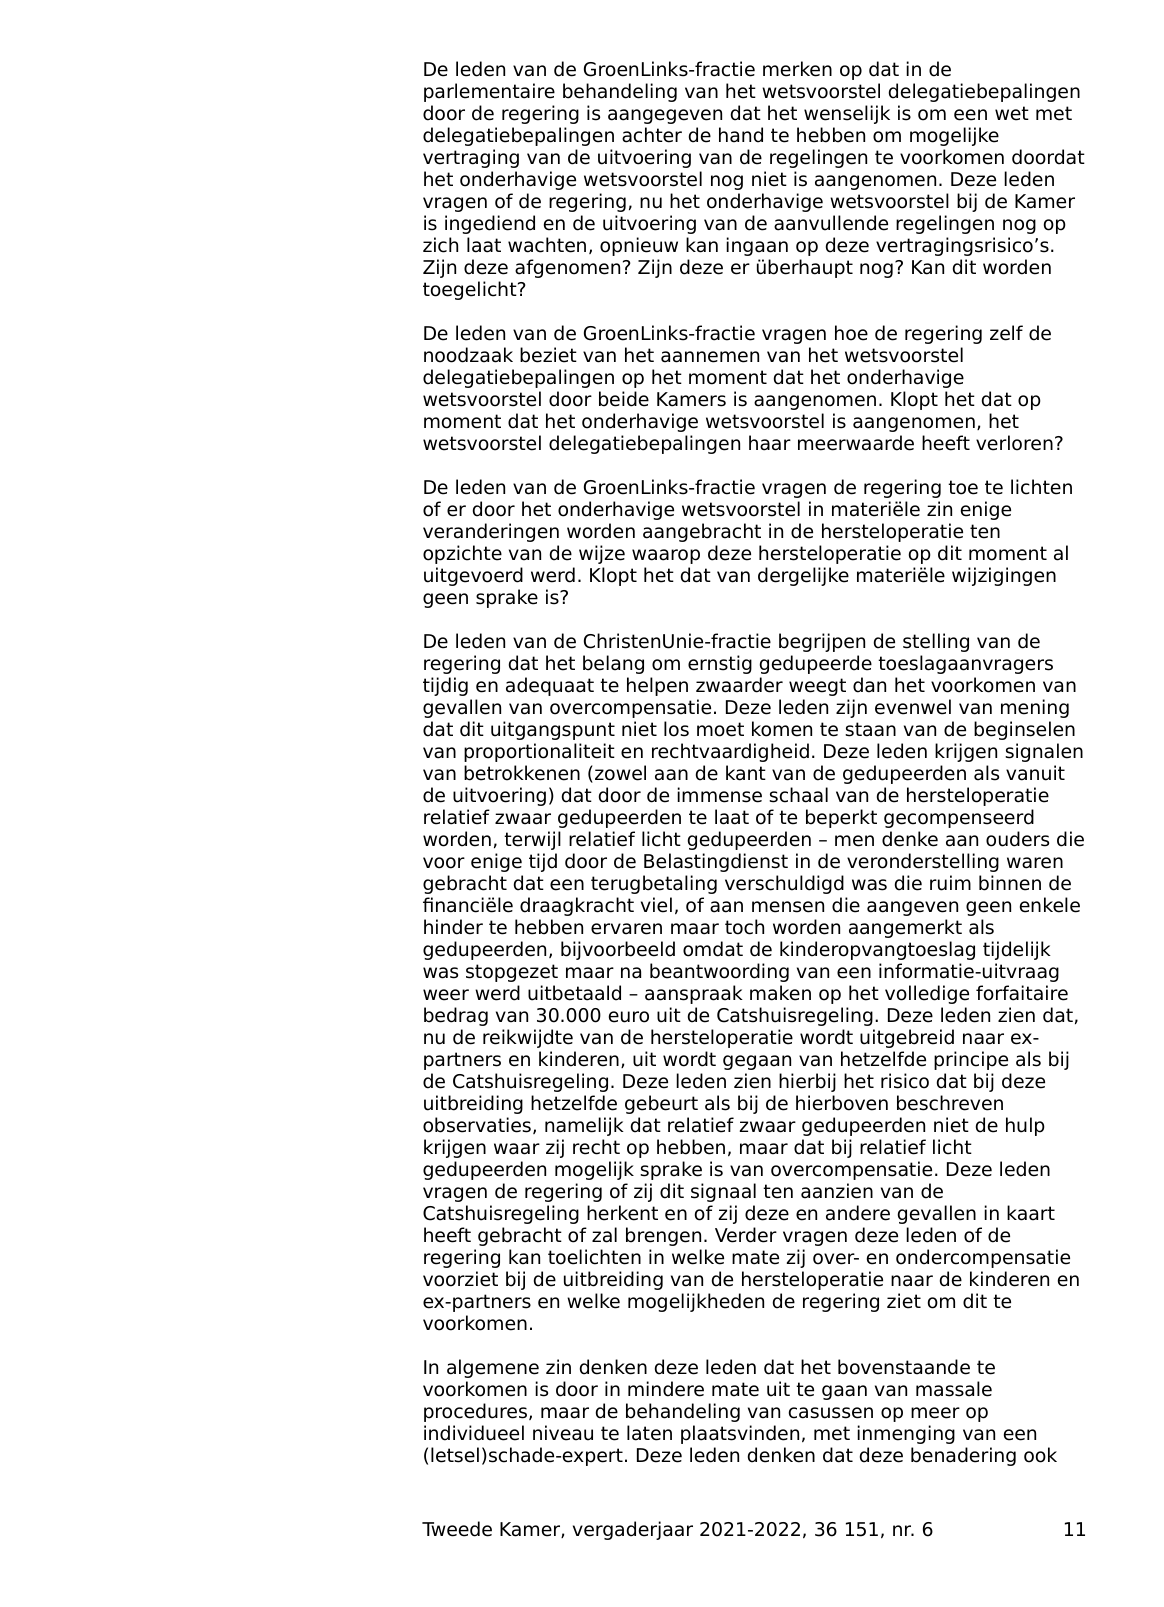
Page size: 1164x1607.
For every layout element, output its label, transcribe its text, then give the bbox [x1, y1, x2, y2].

text De leden van de GroenLinks-fractie vragen de regering toe te lichten of er door het onderhavige wetsvoorstel in materiële zin enige veranderingen worden aangebracht in de hersteloperatie ten opzichte van de wijze waarop deze hersteloperatie op dit moment al uitgevoerd werd. Klopt het dat van dergelijke materiële wijzigingen geen sprake is? [422, 477, 1087, 609]
text De leden van de GroenLinks-fractie merken op dat in de parlementaire behandeling van het wetsvoorstel delegatiebepalingen door de regering is aangegeven dat het wenselijk is om een wet met delegatiebepalingen achter de hand te hebben om mogelijke vertraging van de uitvoering van de regelingen te voorkomen doordat het onderhavige wetsvoorstel nog niet is aangenomen. Deze leden vragen of de regering, nu het onderhavige wetsvoorstel bij de Kamer is ingediend en de uitvoering van de aanvullende regelingen nog op zich laat wachten, opnieuw kan ingaan op deze vertragingsrisico’s. Zijn deze afgenomen? Zijn deze er überhaupt nog? Kan dit worden toegelicht? [422, 59, 1087, 301]
text De leden van de GroenLinks-fractie vragen hoe de regering zelf de noodzaak beziet van het aannemen van het wetsvoorstel delegatiebepalingen op het moment dat het onderhavige wetsvoorstel door beide Kamers is aangenomen. Klopt het dat op moment dat het onderhavige wetsvoorstel is aangenomen, het wetsvoorstel delegatiebepalingen haar meerwaarde heeft verloren? [422, 323, 1087, 455]
text De leden van de ChristenUnie-fractie begrijpen de stelling van de regering dat het belang om ernstig gedupeerde toeslagaanvragers tijdig en adequaat te helpen zwaarder weegt dan het voorkomen van gevallen van overcompensatie. Deze leden zijn evenwel van mening dat dit uitgangspunt niet los moet komen te staan van de beginselen van proportionaliteit en rechtvaardigheid. Deze leden krijgen signalen van betrokkenen (zowel aan de kant van de gedupeerden als vanuit de uitvoering) dat door de immense schaal van de hersteloperatie relatief zwaar gedupeerden te laat of te beperkt gecompenseerd worden, terwijl relatief licht gedupeerden – men denke aan ouders die voor enige tijd door de Belastingdienst in de veronderstelling waren gebracht dat een terugbetaling verschuldigd was die ruim binnen de financiële draagkracht viel, of aan mensen die aangeven geen enkele hinder te hebben ervaren maar toch worden aangemerkt als gedupeerden, bijvoorbeeld omdat de kinderopvangtoeslag tijdelijk was stopgezet maar na beantwoording van een informatie-uitvraag weer werd uitbetaald – aanspraak maken op het volledige forfaitaire bedrag van 30.000 euro uit de Catshuisregeling. Deze leden zien dat, nu de reikwijdte van de hersteloperatie wordt uitgebreid naar ex-partners en kinderen, uit wordt gegaan van hetzelfde principe als bij de Catshuisregeling. Deze leden zien hierbij het risico dat bij deze uitbreiding hetzelfde gebeurt als bij de hierboven beschreven observaties, namelijk dat relatief zwaar gedupeerden niet de hulp krijgen waar zij recht op hebben, maar dat bij relatief licht gedupeerden mogelijk sprake is van overcompensatie. Deze leden vragen de regering of zij dit signaal ten aanzien van de Catshuisregeling herkent en of zij deze en andere gevallen in kaart heeft gebracht of zal brengen. Verder vragen deze leden of de regering kan toelichten in welke mate zij over- en ondercompensatie voorziet bij de uitbreiding van de hersteloperatie naar de kinderen en ex-partners en welke mogelijkheden de regering ziet om dit te voorkomen. [422, 631, 1087, 1334]
text In algemene zin denken deze leden dat het bovenstaande te voorkomen is door in mindere mate uit te gaan van massale procedures, maar de behandeling van casussen op meer op individueel niveau te laten plaatsvinden, met inmenging van een (letsel)schade-expert. Deze leden denken dat deze benadering ook [422, 1357, 1087, 1467]
